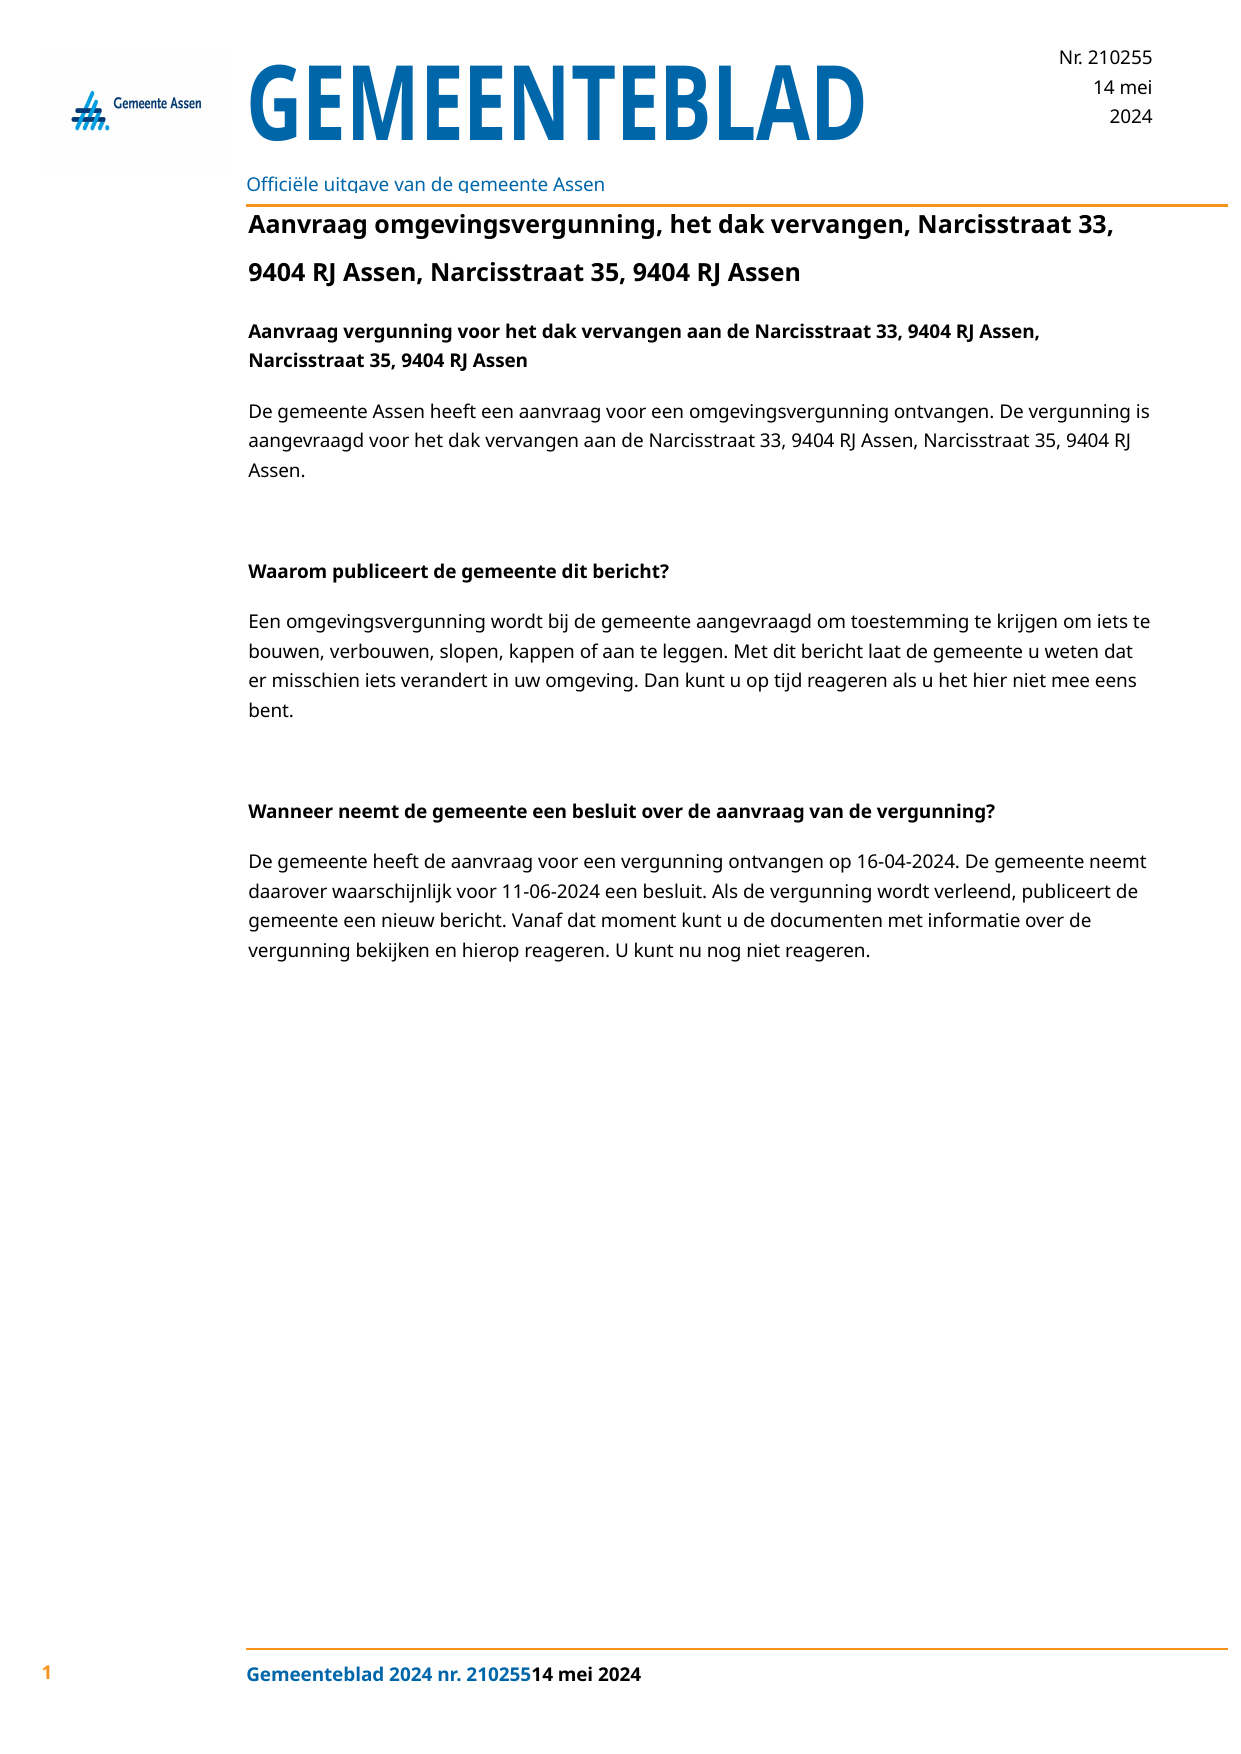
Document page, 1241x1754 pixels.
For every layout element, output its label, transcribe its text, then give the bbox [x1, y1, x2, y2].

text Aanvraag vergunning voor het dak vervangen aan de Narcisstraat 33, 9404 RJ Assen, Narcisstraat 35, 9404 RJ Assen [248, 318, 1152, 373]
picture [41, 47, 231, 172]
text Wanneer neemt de gemeente een besluit over de aanvraag van de vergunning? [248, 798, 1152, 824]
text De gemeente Assen heeft een aanvraag voor een omgevingsvergunning ontvangen. De vergunning is aangevraagd voor het dak vervangen aan de Narcisstraat 33, 9404 RJ Assen, Narcisstraat 35, 9404 RJ Assen. [248, 398, 1152, 483]
text Een omgevingsvergunning wordt bij de gemeente aangevraagd om toestemming te krijgen om iets te bouwen, verbouwen, slopen, kappen of aan te leggen. Met dit bericht laat de gemeente u weten dat er misschien iets verandert in uw omgeving. Dan kunt u op tijd reageren als u het hier niet mee eens bent. [248, 608, 1152, 723]
text Aanvraag omgevingsvergunning, het dak vervangen, Narcisstraat 33, 9404 RJ Assen, Narcisstraat 35, 9404 RJ Assen [248, 207, 1152, 288]
text Waarom publiceert de gemeente dit bericht? [248, 558, 1152, 584]
text De gemeente heeft de aanvraag voor een vergunning ontvangen op 16-04-2024. De gemeente neemt daarover waarschijnlijk voor 11-06-2024 een besluit. Als de vergunning wordt verleend, publiceert de gemeente een nieuw bericht. Vanaf dat moment kunt u de documenten met informatie over de vergunning bekijken en hierop reageren. U kunt nu nog niet reageren. [248, 848, 1152, 963]
